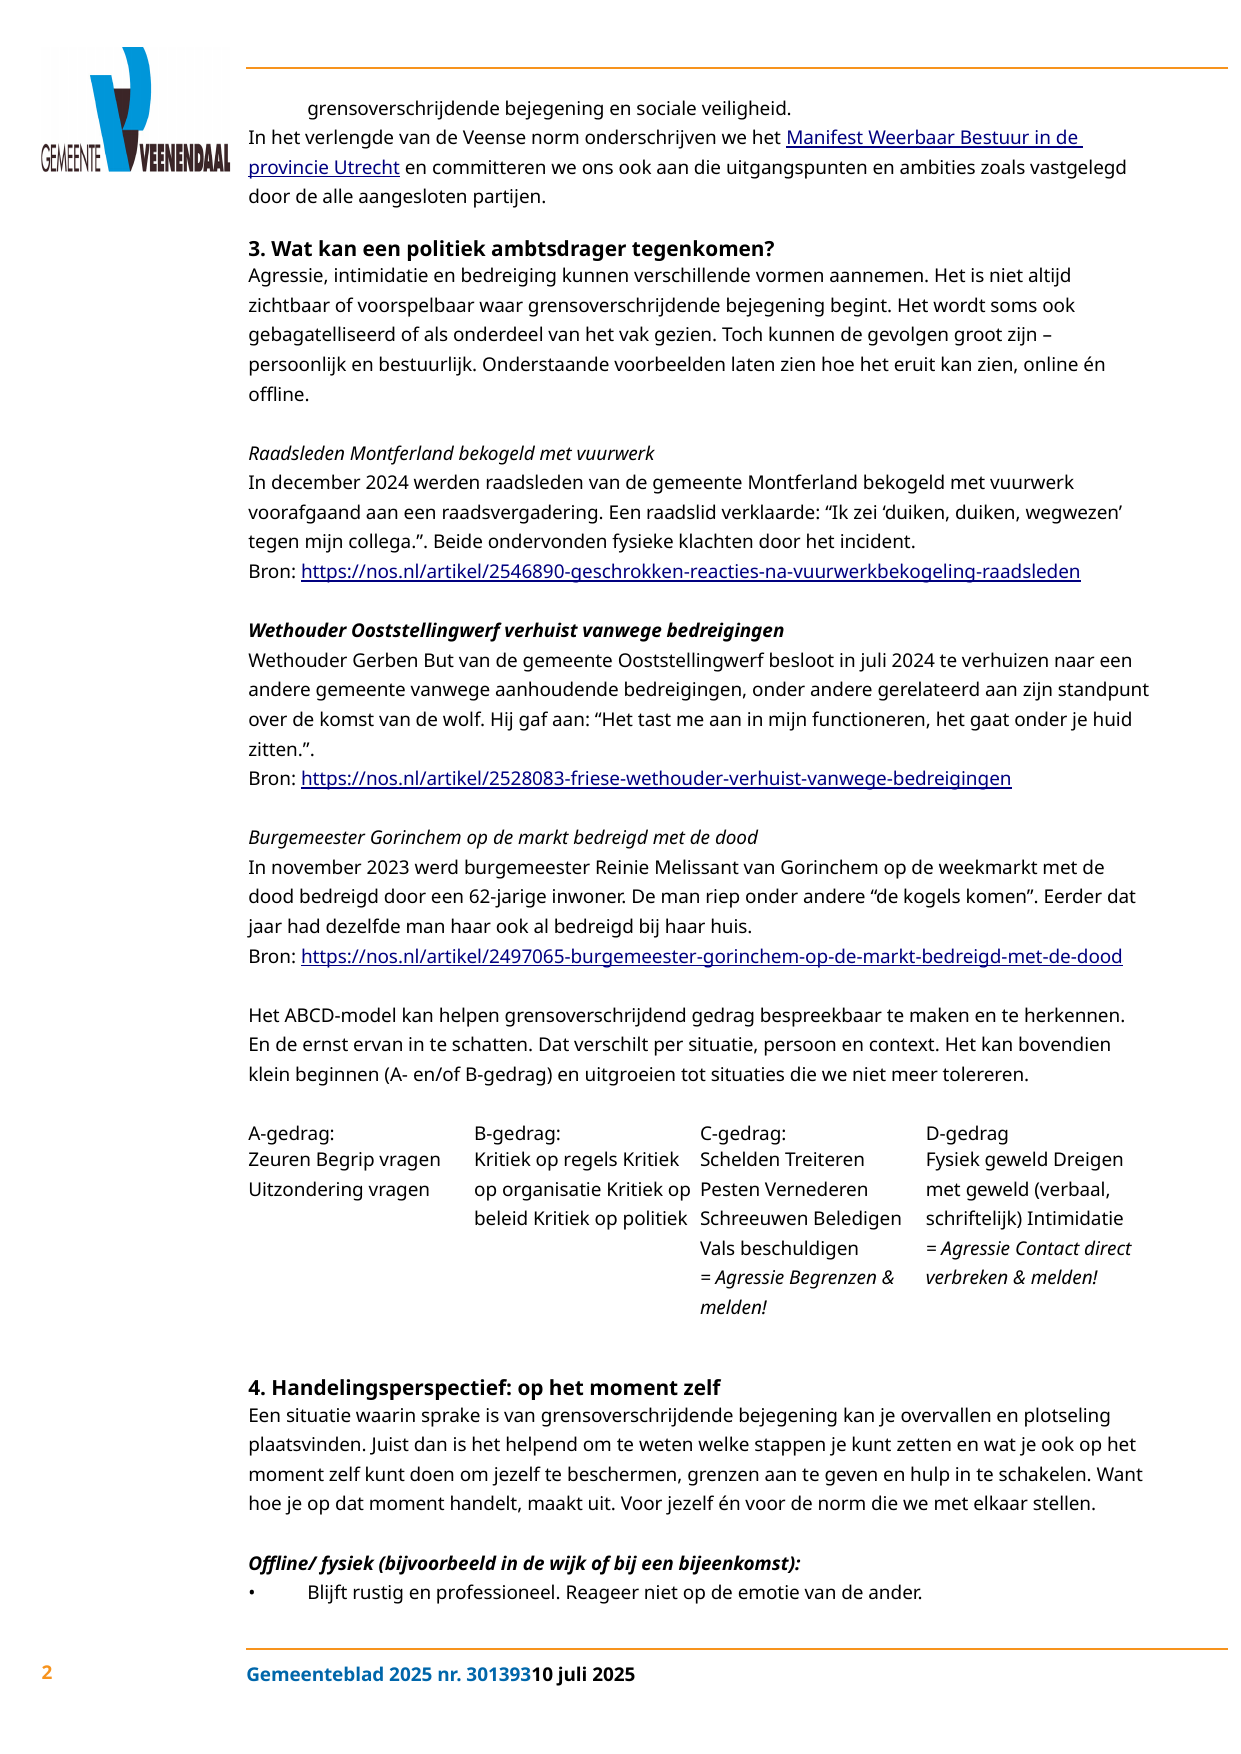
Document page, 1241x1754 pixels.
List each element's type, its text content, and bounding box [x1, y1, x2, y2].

text Bron: https://nos.nl/artikel/2528083-friese-wethouder-verhuist-vanwege-bedreigingen [248, 765, 1152, 791]
text In november 2023 werd burgemeester Reinie Melissant van Gorinchem op de weekmarkt met de dood bedreigd door een 62-jarige inwoner. De man riep onder andere “de kogels komen”. Eerder dat jaar had dezelfde man haar ook al bedreigd bij haar huis. [248, 854, 1152, 939]
list grensoverschrijdende bejegening en sociale veiligheid. [248, 95, 1152, 121]
text Wethouder Gerben But van de gemeente Ooststellingwerf besloot in juli 2024 te verhuizen naar een andere gemeente vanwege aanhoudende bedreigingen, onder andere gerelateerd aan zijn standpunt over de komst van de wolf. Hij gaf aan: “Het tast me aan in mijn functioneren, het gaat onder je huid zitten.”. [248, 647, 1152, 761]
text 3. Wat kan een politiek ambtsdrager tegenkomen? [248, 234, 1152, 262]
text Agressie, intimidatie en bedreiging kunnen verschillende vormen aannemen. Het is niet altijd zichtbaar of voorspelbaar waar grensoverschrijdende bejegening begint. Het wordt soms ook gebagatelliseerd of als onderdeel van het vak gezien. Toch kunnen de gevolgen groot zijn – persoonlijk en bestuurlijk. Onderstaande voorbeelden laten zien hoe het eruit kan zien, online én offline. [248, 262, 1152, 406]
text Bron: https://nos.nl/artikel/2546890-geschrokken-reacties-na-vuurwerkbekogeling-raadsleden [248, 558, 1152, 584]
text In december 2024 werden raadsleden van de gemeente Montferland bekogeld met vuurwerk voorafgaand aan een raadsvergadering. Een raadslid verklaarde: “Ik zei ‘duiken, duiken, wegwezen’ tegen mijn collega.”. Beide ondervonden fysieke klachten door het incident. [248, 469, 1152, 554]
text In het verlengde van de Veense norm onderschrijven we het Manifest Weerbaar Bestuur in de provincie Utrecht en committeren we ons ook aan die uitgangspunten en ambities zoals vastgelegd door de alle aangesloten partijen. [248, 124, 1152, 209]
table_header C-gedrag: [700, 1120, 926, 1146]
text Raadsleden Montferland bekogeld met vuurwerk [248, 440, 1152, 466]
text Bron: https://nos.nl/artikel/2497065-burgemeester-gorinchem-op-de-markt-bedreigd-met-de-dood [248, 943, 1152, 968]
text Wethouder Ooststellingwerf verhuist vanwege bedreigingen [248, 617, 1152, 643]
table_header D-gedrag [926, 1120, 1152, 1146]
list Blijft rustig en professioneel. Reageer niet op de emotie van de ander. [248, 1579, 1152, 1605]
picture [41, 47, 130, 172]
text Burgemeester Gorinchem op de markt bedreigd met de dood [248, 824, 1152, 850]
table_header A-gedrag: [248, 1120, 474, 1146]
picture [123, 47, 231, 172]
text 4. Handelingsperspectief: op het moment zelf [248, 1373, 1152, 1402]
text Het ABCD-model kan helpen grensoverschrijdend gedrag bespreekbaar te maken en te herkennen. En de ernst ervan in te schatten. Dat verschilt per situatie, persoon en context. Het kan bovendien klein beginnen (A- en/of B-gedrag) en uitgroeien tot situaties die we niet meer tolereren. [248, 1002, 1152, 1087]
table_cell Fysiek geweld Dreigen met geweld (verbaal, schriftelijk) Intimidatie = Agressie Contact direct verbreken & melden! [926, 1146, 1152, 1320]
table_cell Kritiek op regels Kritiek op organisatie Kritiek op beleid Kritiek op politiek [474, 1146, 700, 1320]
table_cell Zeuren Begrip vragen Uitzondering vragen [248, 1146, 474, 1320]
text Offline/ fysiek (bijvoorbeeld in de wijk of bij een bijeenkomst): [248, 1550, 1152, 1576]
text Een situatie waarin sprake is van grensoverschrijdende bejegening kan je overvallen en plotseling plaatsvinden. Juist dan is het helpend om te weten welke stappen je kunt zetten en wat je ook op het moment zelf kunt doen om jezelf te beschermen, grenzen aan te geven en hulp in te schakelen. Want hoe je op dat moment handelt, maakt uit. Voor jezelf én voor de norm die we met elkaar stellen. [248, 1402, 1152, 1516]
table_cell Schelden Treiteren Pesten Vernederen Schreeuwen Beledigen Vals beschuldigen = Agressie Begrenzen & melden! [700, 1146, 926, 1320]
table_header B-gedrag: [474, 1120, 700, 1146]
